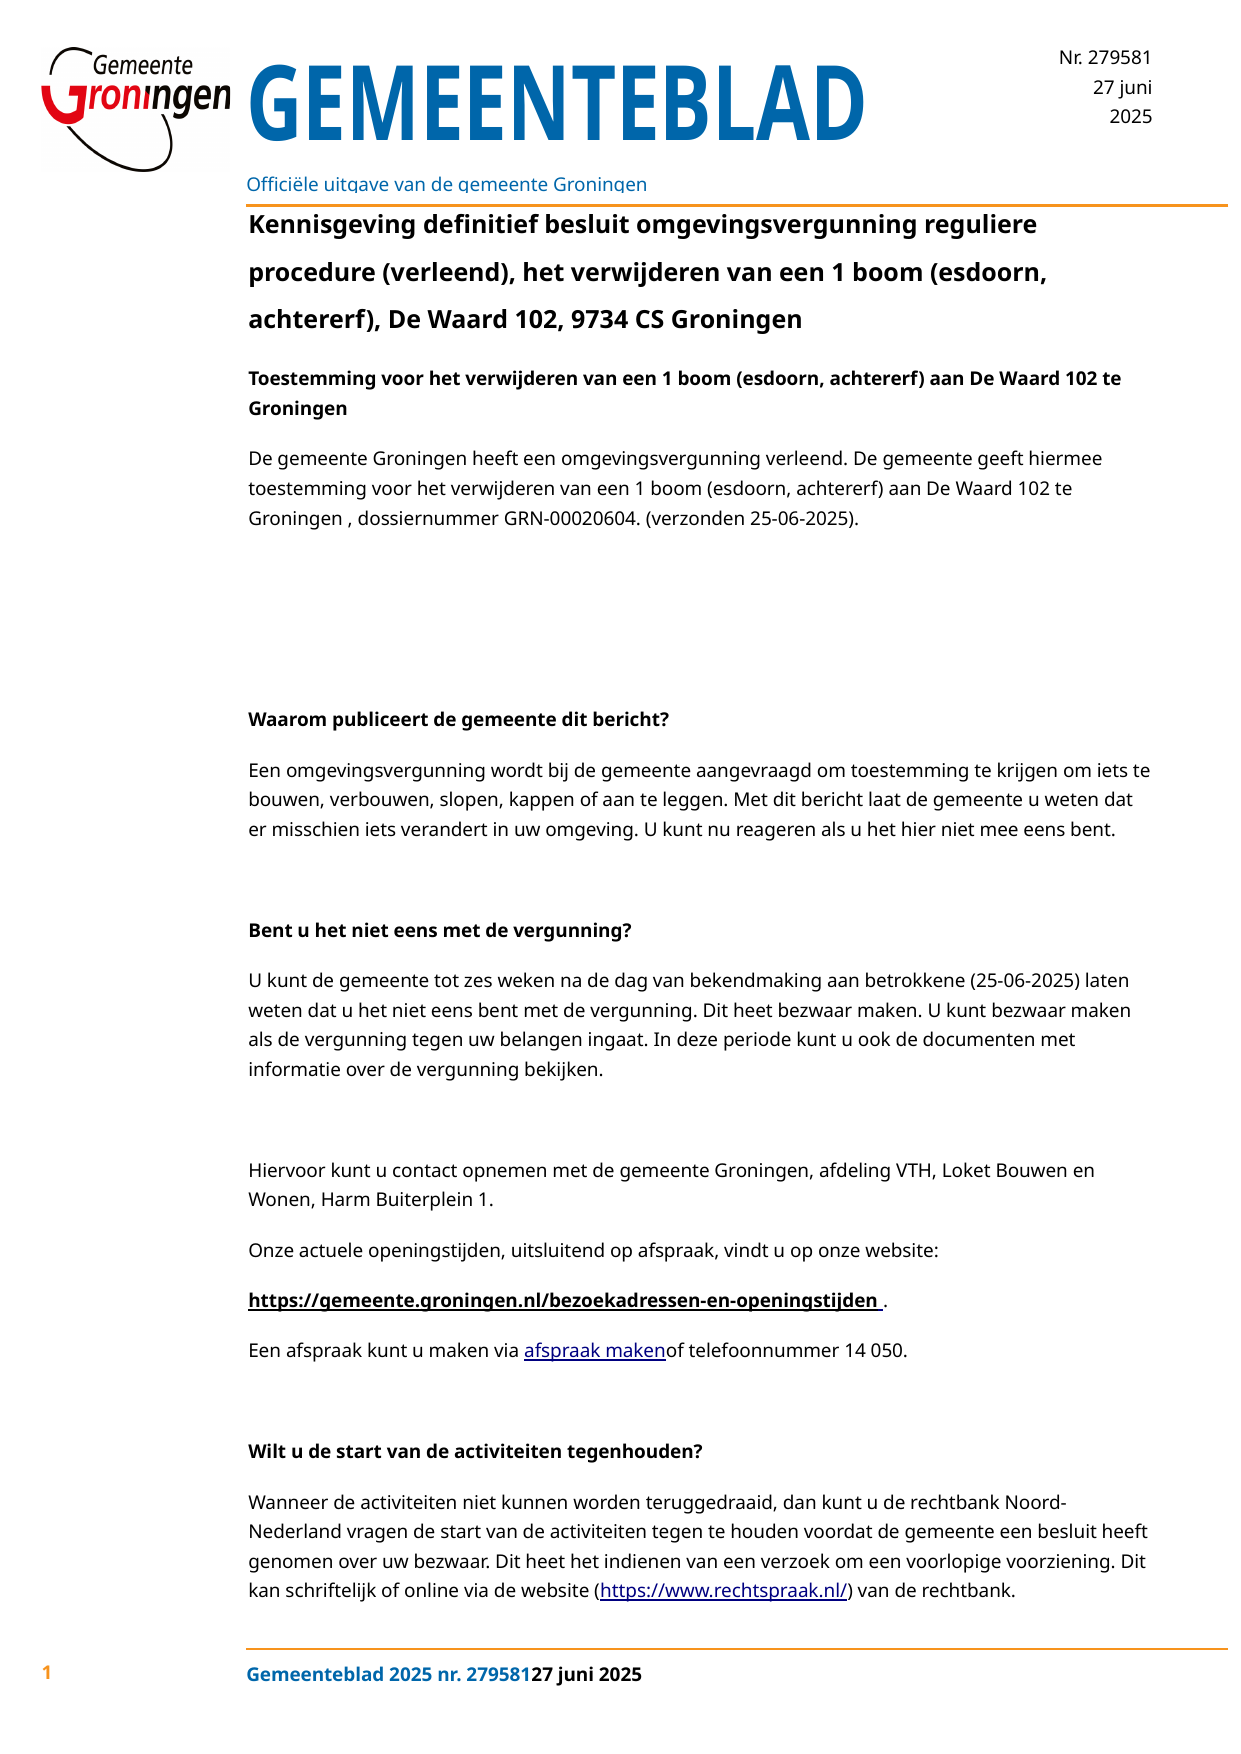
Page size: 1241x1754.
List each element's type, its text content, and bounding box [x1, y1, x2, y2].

text Waarom publiceert de gemeente dit bericht? [248, 706, 1152, 732]
text Hiervoor kunt u contact opnemen met de gemeente Groningen, afdeling VTH, Loket Bouwen en Wonen, Harm Buiterplein 1. [248, 1157, 1152, 1212]
text Toestemming voor het verwijderen van een 1 boom (esdoorn, achtererf) aan De Waard 102 te Groningen [248, 366, 1152, 421]
text De gemeente Groningen heeft een omgevingsvergunning verleend. De gemeente geeft hiermee toestemming voor het verwijderen van een 1 boom (esdoorn, achtererf) aan De Waard 102 te Groningen , dossiernummer GRN-00020604. (verzonden 25-06-2025). [248, 446, 1152, 530]
text Een afspraak kunt u maken via afspraak makenof telefoonnummer 14 050. [248, 1338, 1152, 1363]
text Wilt u de start van de activiteiten tegenhouden? [248, 1438, 1152, 1464]
text U kunt de gemeente tot zes weken na de dag van bekendmaking aan betrokkene (25-06-2025) laten weten dat u het niet eens bent met de vergunning. Dit heet bezwaar maken. U kunt bezwaar maken als de vergunning tegen uw belangen ingaat. In deze periode kunt u ook de documenten met informatie over de vergunning bekijken. [248, 967, 1152, 1082]
picture [41, 47, 231, 172]
text Een omgevingsvergunning wordt bij de gemeente aangevraagd om toestemming te krijgen om iets te bouwen, verbouwen, slopen, kappen of aan te leggen. Met dit bericht laat de gemeente u weten dat er misschien iets verandert in uw omgeving. U kunt nu reageren als u het hier niet mee eens bent. [248, 757, 1152, 842]
text Bent u het niet eens met de vergunning? [248, 917, 1152, 942]
text Kennisgeving definitief besluit omgevingsvergunning reguliere procedure (verleend), het verwijderen van een 1 boom (esdoorn, achtererf), De Waard 102, 9734 CS Groningen [248, 207, 1152, 336]
text Wanneer de activiteiten niet kunnen worden teruggedraaid, dan kunt u de rechtbank Noord-Nederland vragen de start van de activiteiten tegen te houden voordat de gemeente een besluit heeft genomen over uw bezwaar. Dit heet het indienen van een verzoek om een voorlopige voorziening. Dit kan schriftelijk of online via de website (https://www.rechtspraak.nl/) van de rechtbank. [248, 1489, 1152, 1603]
text Onze actuele openingstijden, uitsluitend op afspraak, vindt u op onze website: [248, 1237, 1152, 1262]
text https://gemeente.groningen.nl/bezoekadressen-en-openingstijden . [248, 1287, 1152, 1313]
